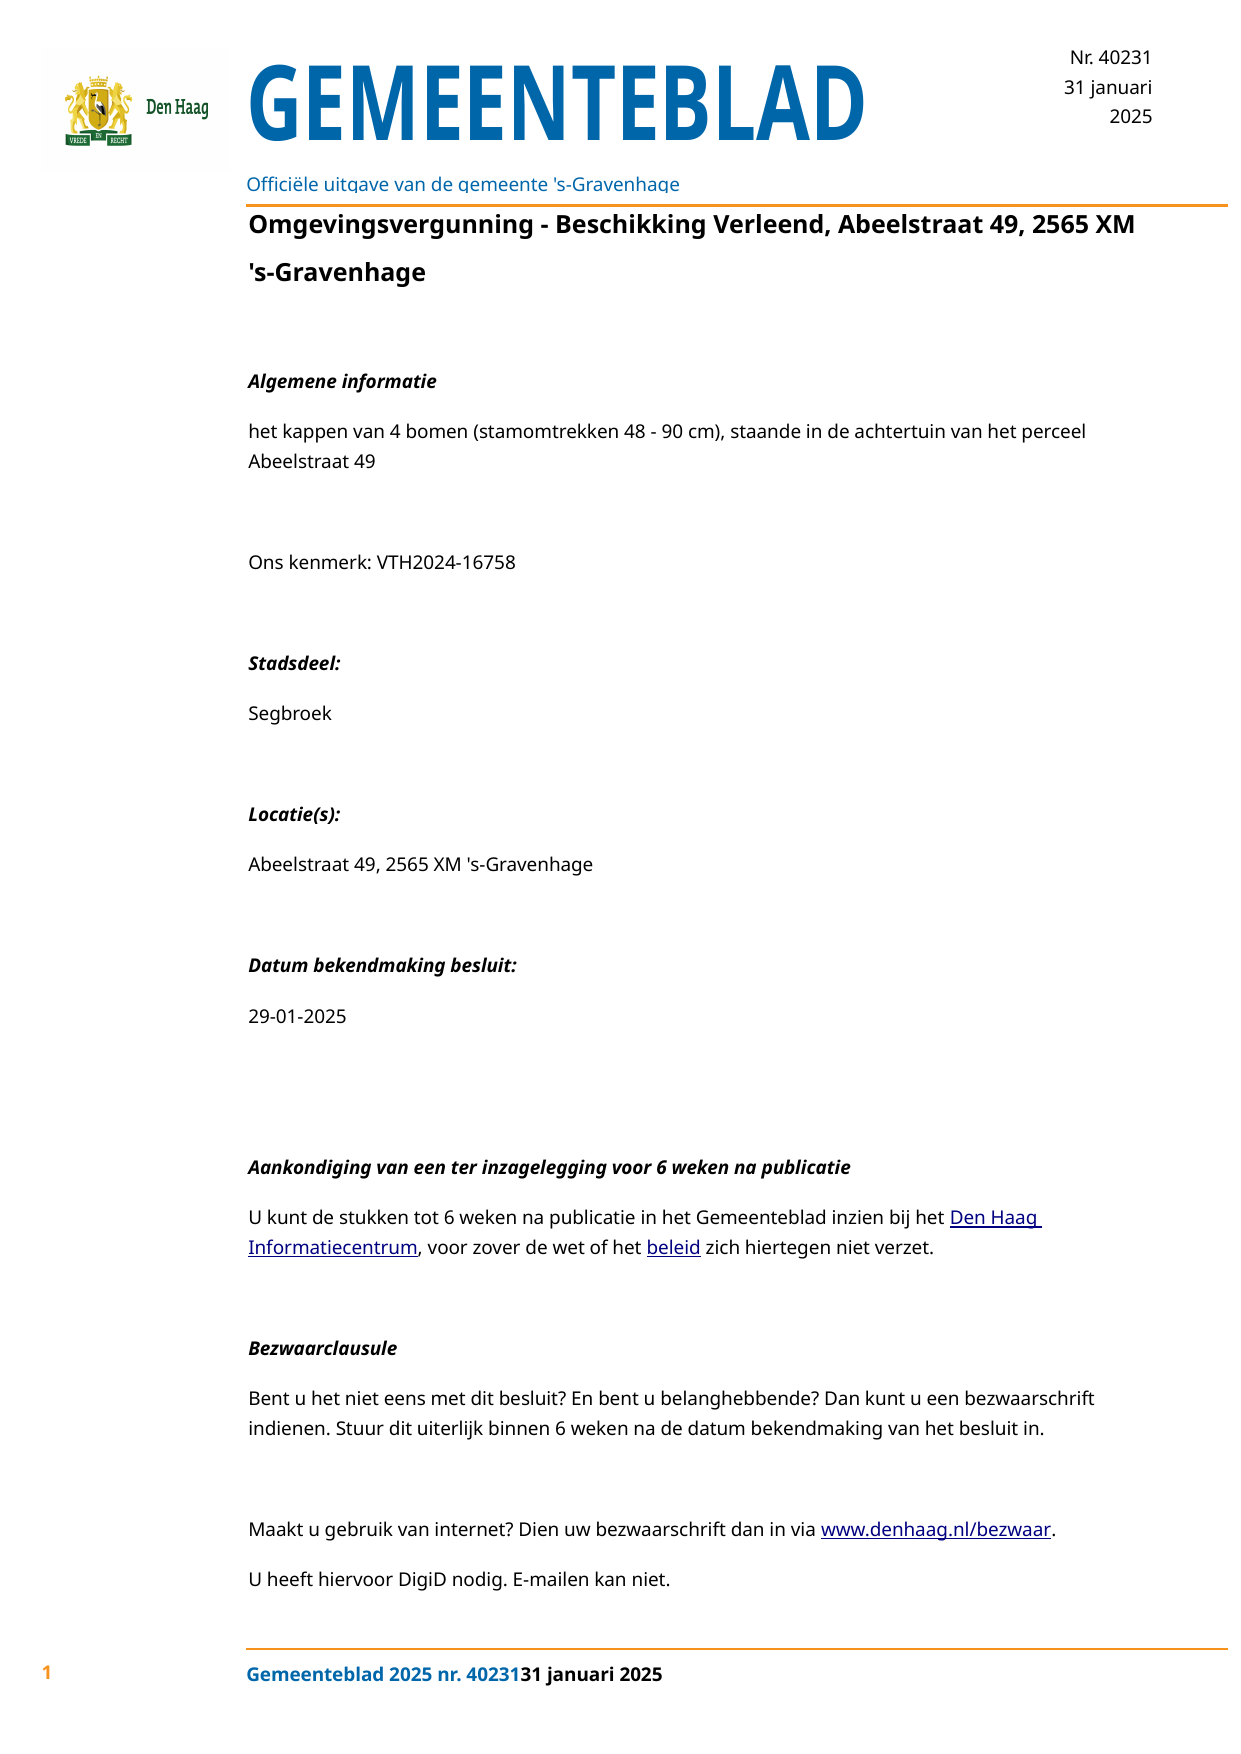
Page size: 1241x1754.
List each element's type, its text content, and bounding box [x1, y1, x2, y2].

text 29-01-2025 [248, 1003, 1152, 1029]
text U heeft hiervoor DigiD nodig. E-mailen kan niet. [248, 1566, 1152, 1592]
text Stadsdeel: [248, 650, 1152, 676]
text het kappen van 4 bomen (stamomtrekken 48 - 90 cm), staande in de achtertuin van het perceel Abeelstraat 49 [248, 419, 1152, 474]
text Bent u het niet eens met dit besluit? En bent u belanghebbende? Dan kunt u een bezwaarschrift indienen. Stuur dit uiterlijk binnen 6 weken na de datum bekendmaking van het besluit in. [248, 1385, 1152, 1441]
text Maakt u gebruik van internet? Dien uw bezwaarschrift dan in via www.denhaag.nl/bezwaar. [248, 1516, 1152, 1542]
text Abeelstraat 49, 2565 XM 's-Gravenhage [248, 852, 1152, 877]
text Algemene informatie [248, 368, 1152, 394]
text Datum bekendmaking besluit: [248, 952, 1152, 978]
text U kunt de stukken tot 6 weken na publicatie in het Gemeenteblad inzien bij het Den Haag Informatiecentrum, voor zover de wet of het beleid zich hiertegen niet verzet. [248, 1204, 1152, 1260]
text Locatie(s): [248, 801, 1152, 827]
text Bezwaarclausule [248, 1335, 1152, 1361]
picture [41, 47, 231, 172]
text Ons kenmerk: VTH2024-16758 [248, 549, 1152, 575]
text Omgevingsvergunning - Beschikking Verleend, Abeelstraat 49, 2565 XM 's-Gravenhage [248, 207, 1152, 288]
text Aankondiging van een ter inzagelegging voor 6 weken na publicatie [248, 1154, 1152, 1180]
text Segbroek [248, 700, 1152, 726]
